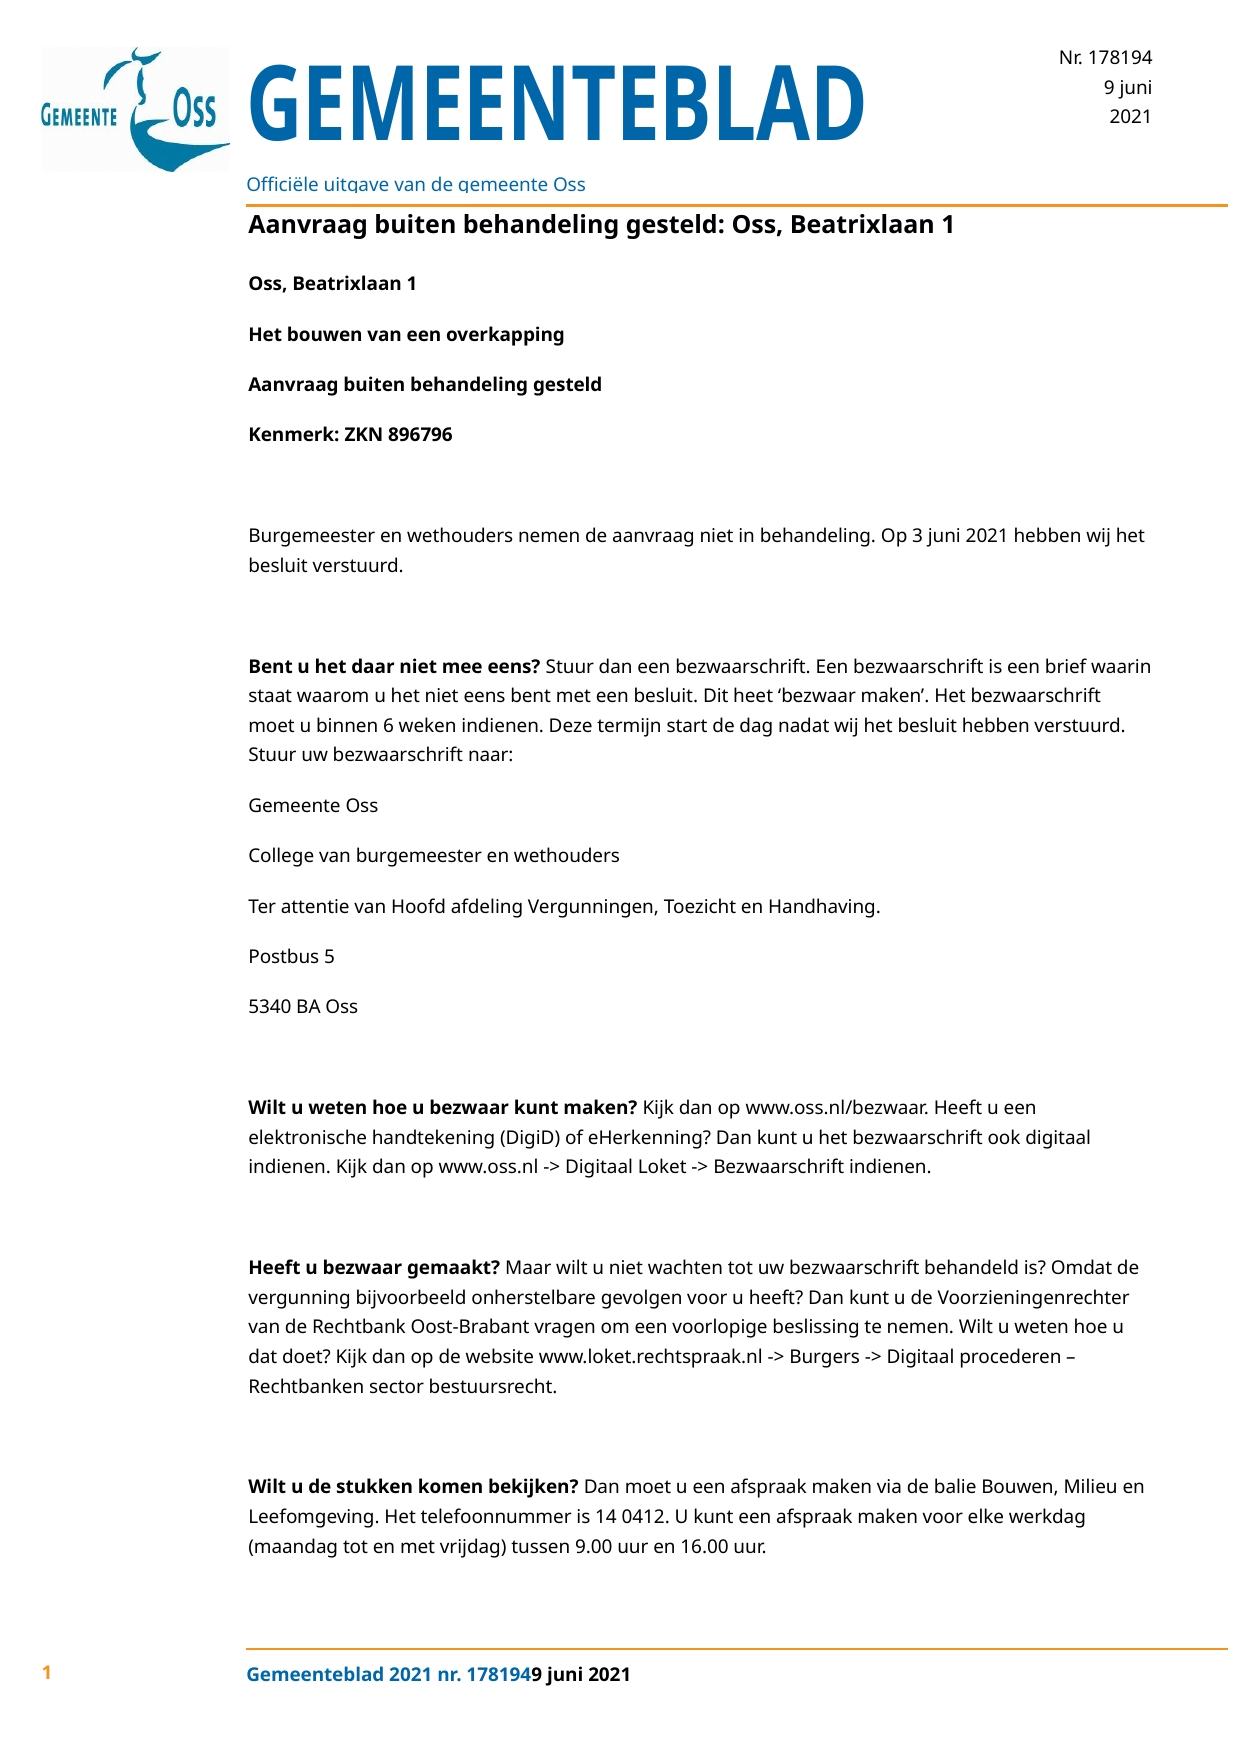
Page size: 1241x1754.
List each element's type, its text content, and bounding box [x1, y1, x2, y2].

text Ter attentie van Hoofd afdeling Vergunningen, Toezicht en Handhaving. [248, 893, 1152, 918]
text Wilt u de stukken komen bekijken? Dan moet u een afspraak maken via de balie Bouwen, Milieu en Leefomgeving. Het telefoonnummer is 14 0412. U kunt een afspraak maken voor elke werkdag (maandag tot en met vrijdag) tussen 9.00 uur en 16.00 uur. [248, 1474, 1152, 1558]
text Wilt u weten hoe u bezwaar kunt maken? Kijk dan op www.oss.nl/bezwaar. Heeft u een elektronische handtekening (DigiD) of eHerkenning? Dan kunt u het bezwaarschrift ook digitaal indienen. Kijk dan op www.oss.nl -> Digitaal Loket -> Bezwaarschrift indienen. [248, 1094, 1152, 1179]
text College van burgemeester en wethouders [248, 842, 1152, 868]
text Aanvraag buiten behandeling gesteld: Oss, Beatrixlaan 1 [248, 207, 1152, 241]
text Aanvraag buiten behandeling gesteld [248, 371, 1152, 397]
text Postbus 5 [248, 943, 1152, 969]
text Heeft u bezwaar gemaakt? Maar wilt u niet wachten tot uw bezwaarschrift behandeld is? Omdat de vergunning bijvoorbeeld onherstelbare gevolgen voor u heeft? Dan kunt u de Voorzieningenrechter van de Rechtbank Oost-Brabant vragen om een voorlopige beslissing te nemen. Wilt u weten hoe u dat doet? Kijk dan op de website www.loket.rechtspraak.nl -> Burgers -> Digitaal procederen – Rechtbanken sector bestuursrecht. [248, 1254, 1152, 1398]
text Bent u het daar niet mee eens? Stuur dan een bezwaarschrift. Een bezwaarschrift is een brief waarin staat waarom u het niet eens bent met een besluit. Dit heet ‘bezwaar maken’. Het bezwaarschrift moet u binnen 6 weken indienen. Deze termijn start de dag nadat wij het besluit hebben verstuurd. Stuur uw bezwaarschrift naar: [248, 653, 1152, 767]
text 5340 BA Oss [248, 994, 1152, 1019]
text Burgemeester en wethouders nemen de aanvraag niet in behandeling. Op 3 juni 2021 hebben wij het besluit verstuurd. [248, 522, 1152, 578]
text Gemeente Oss [248, 792, 1152, 818]
text Het bouwen van een overkapping [248, 321, 1152, 346]
picture [41, 47, 231, 172]
text Oss, Beatrixlaan 1 [248, 270, 1152, 296]
text Kenmerk: ZKN 896796 [248, 422, 1152, 447]
